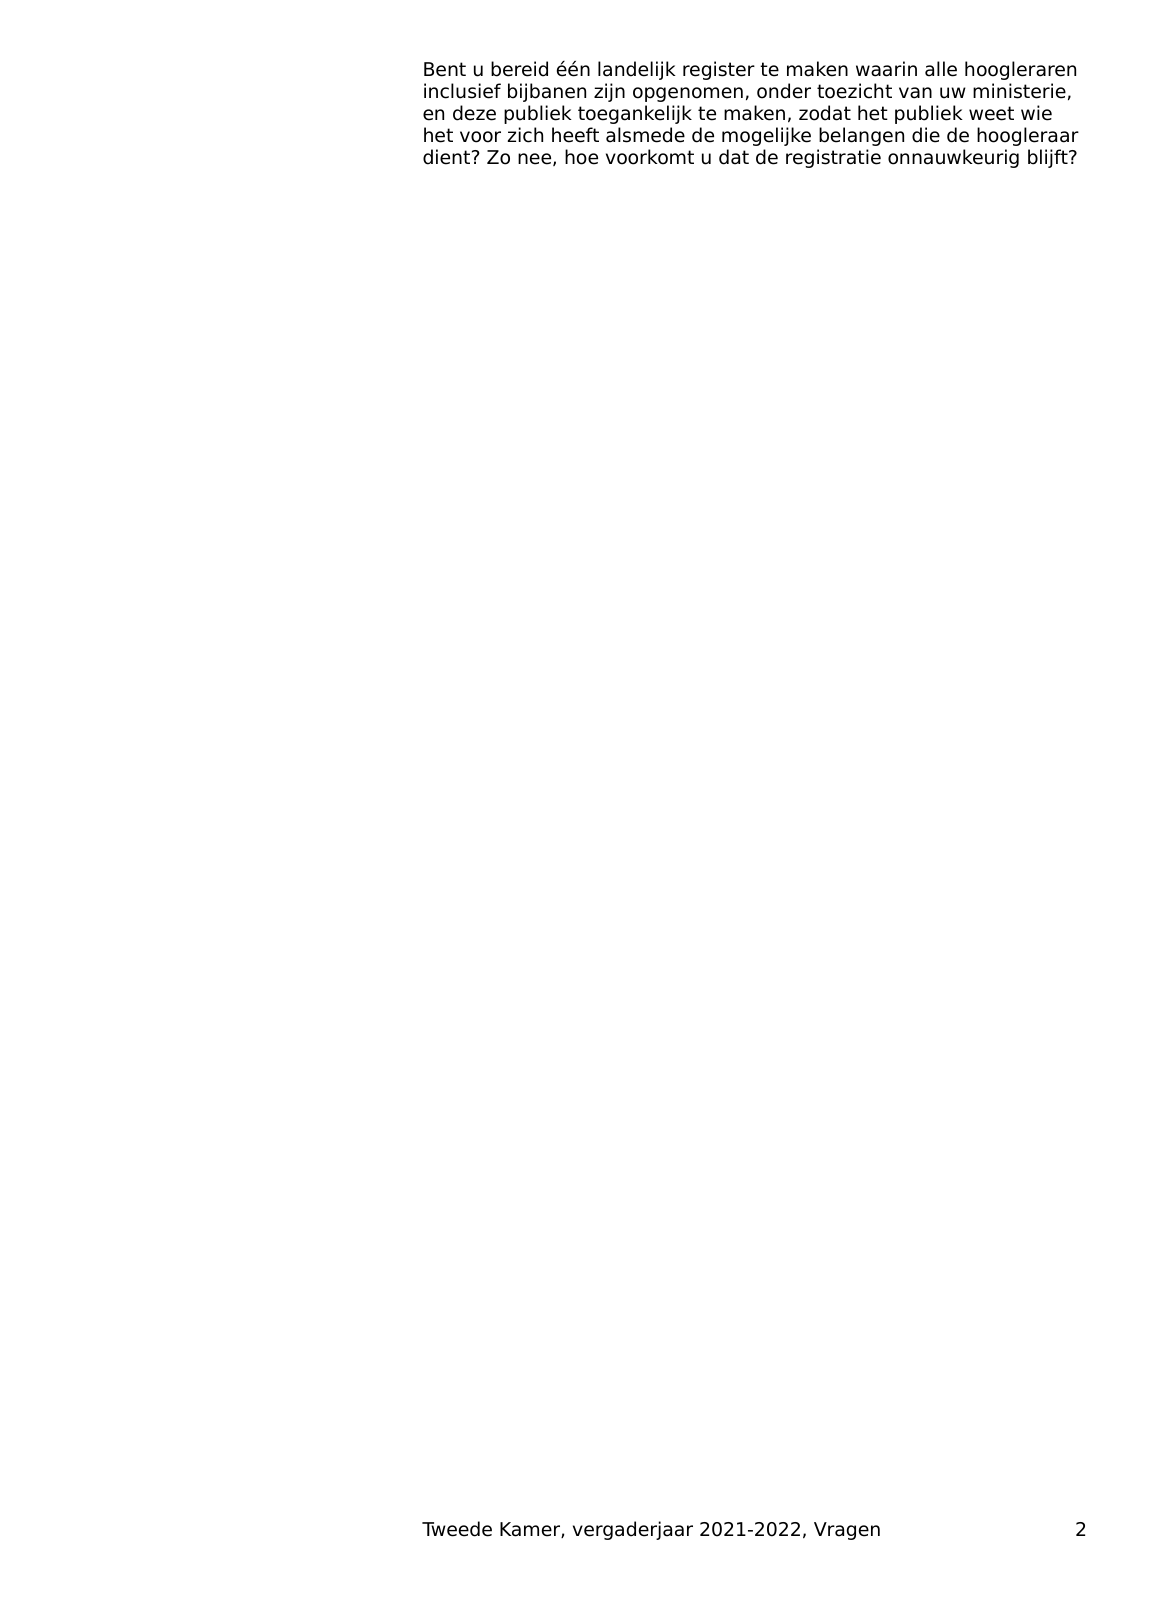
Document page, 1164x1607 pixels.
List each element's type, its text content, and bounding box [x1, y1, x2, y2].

text Bent u bereid één landelijk register te maken waarin alle hoogleraren inclusief bijbanen zijn opgenomen, onder toezicht van uw ministerie, en deze publiek toegankelijk te maken, zodat het publiek weet wie het voor zich heeft alsmede de mogelijke belangen die de hoogleraar dient? Zo nee, hoe voorkomt u dat de registratie onnauwkeurig blijft? [422, 59, 1087, 169]
